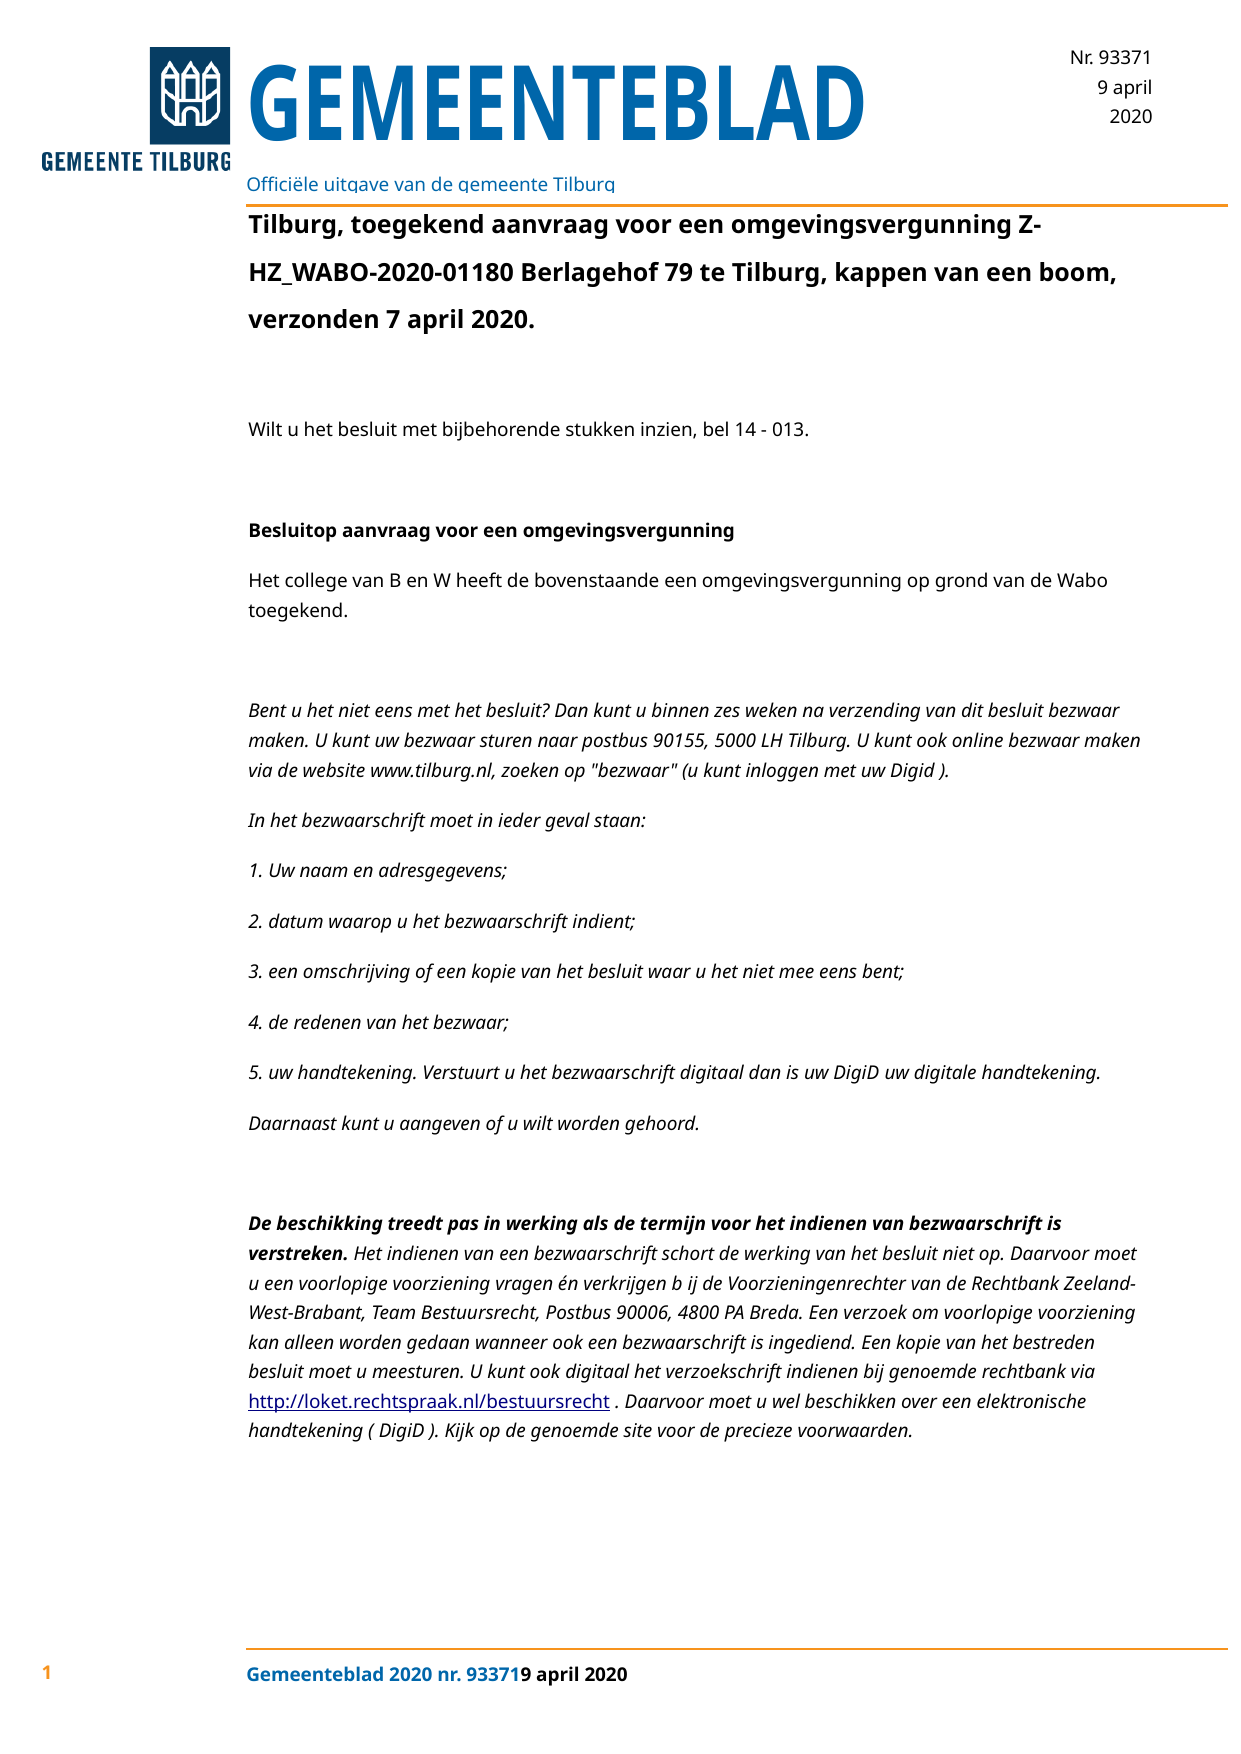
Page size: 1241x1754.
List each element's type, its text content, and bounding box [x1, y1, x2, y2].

text 3. een omschrijving of een kopie van het besluit waar u het niet mee eens bent; [248, 958, 1152, 984]
text Wilt u het besluit met bijbehorende stukken inzien, bel 14 - 013. [248, 416, 1152, 442]
text 2. datum waarop u het bezwaarschrift indient; [248, 908, 1152, 934]
text Tilburg, toegekend aanvraag voor een omgevingsvergunning Z-HZ_WABO-2020-01180 Berlagehof 79 te Tilburg, kappen van een boom, verzonden 7 april 2020. [248, 207, 1152, 336]
text Bent u het niet eens met het besluit? Dan kunt u binnen zes weken na verzending van dit besluit bezwaar maken. U kunt uw bezwaar sturen naar postbus 90155, 5000 LH Tilburg. U kunt ook online bezwaar maken via de website www.tilburg.nl, zoeken op "bezwaar" (u kunt inloggen met uw Digid ). [248, 698, 1152, 782]
text Daarnaast kunt u aangeven of u wilt worden gehoord. [248, 1110, 1152, 1135]
text In het bezwaarschrift moet in ieder geval staan: [248, 807, 1152, 833]
text 5. uw handtekening. Verstuurt u het bezwaarschrift digitaal dan is uw DigiD uw digitale handtekening. [248, 1059, 1152, 1085]
text 1. Uw naam en adresgegevens; [248, 858, 1152, 883]
text Het college van B en W heeft de bovenstaande een omgevingsvergunning op grond van de Wabo toegekend. [248, 567, 1152, 622]
picture [41, 47, 231, 172]
text Besluitop aanvraag voor een omgevingsvergunning [248, 517, 1152, 542]
text 4. de redenen van het bezwaar; [248, 1009, 1152, 1034]
text De beschikking treedt pas in werking als de termijn voor het indienen van bezwaarschrift is verstreken. Het indienen van een bezwaarschrift schort de werking van het besluit niet op. Daarvoor moet u een voorlopige voorziening vragen én verkrijgen b ij de Voorzieningenrechter van de Rechtbank Zeeland-West-Brabant, Team Bestuursrecht, Postbus 90006, 4800 PA Breda. Een verzoek om voorlopige voorziening kan alleen worden gedaan wanneer ook een bezwaarschrift is ingediend. Een kopie van het bestreden besluit moet u meesturen. U kunt ook digitaal het verzoekschrift indienen bij genoemde rechtbank via http://loket.rechtspraak.nl/bestuursrecht . Daarvoor moet u wel beschikken over een elektronische handtekening ( DigiD ). Kijk op de genoemde site voor de precieze voorwaarden. [248, 1211, 1152, 1443]
